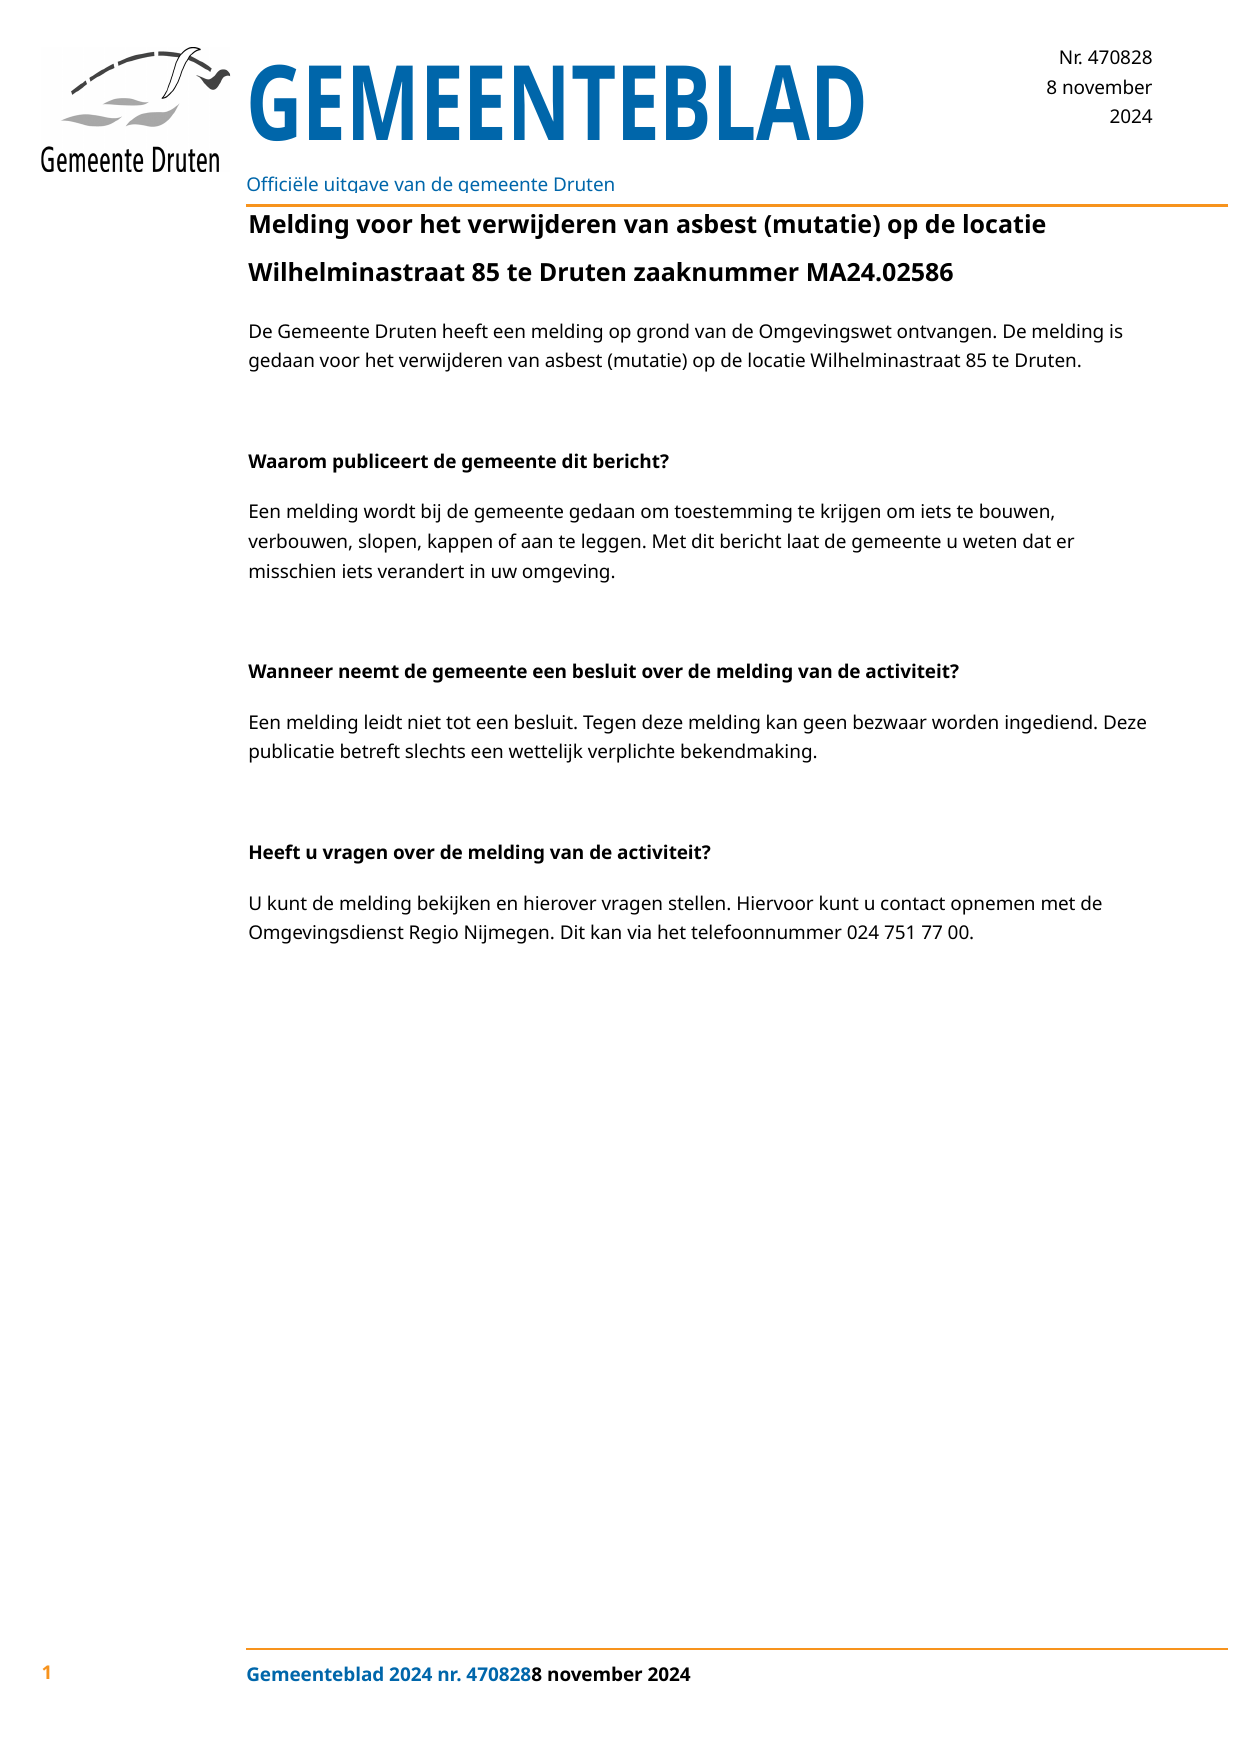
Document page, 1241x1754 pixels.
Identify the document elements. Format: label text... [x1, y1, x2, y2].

text Heeft u vragen over de melding van de activiteit? [248, 839, 1152, 865]
text De Gemeente Druten heeft een melding op grond van de Omgevingswet ontvangen. De melding is gedaan voor het verwijderen van asbest (mutatie) op de locatie Wilhelminastraat 85 te Druten. [248, 318, 1152, 373]
text U kunt de melding bekijken en hierover vragen stellen. Hiervoor kunt u contact opnemen met de Omgevingsdienst Regio Nijmegen. Dit kan via het telefoonnummer 024 751 77 00. [248, 890, 1152, 945]
text Waarom publiceert de gemeente dit bericht? [248, 448, 1152, 474]
text Een melding leidt niet tot een besluit. Tegen deze melding kan geen bezwaar worden ingediend. Deze publicatie betreft slechts een wettelijk verplichte bekendmaking. [248, 709, 1152, 764]
text Melding voor het verwijderen van asbest (mutatie) op de locatie Wilhelminastraat 85 te Druten zaaknummer MA24.02586 [248, 207, 1152, 288]
text Een melding wordt bij de gemeente gedaan om toestemming te krijgen om iets te bouwen, verbouwen, slopen, kappen of aan te leggen. Met dit bericht laat de gemeente u weten dat er misschien iets verandert in uw omgeving. [248, 499, 1152, 584]
picture [41, 47, 231, 172]
text Wanneer neemt de gemeente een besluit over de melding van de activiteit? [248, 659, 1152, 684]
